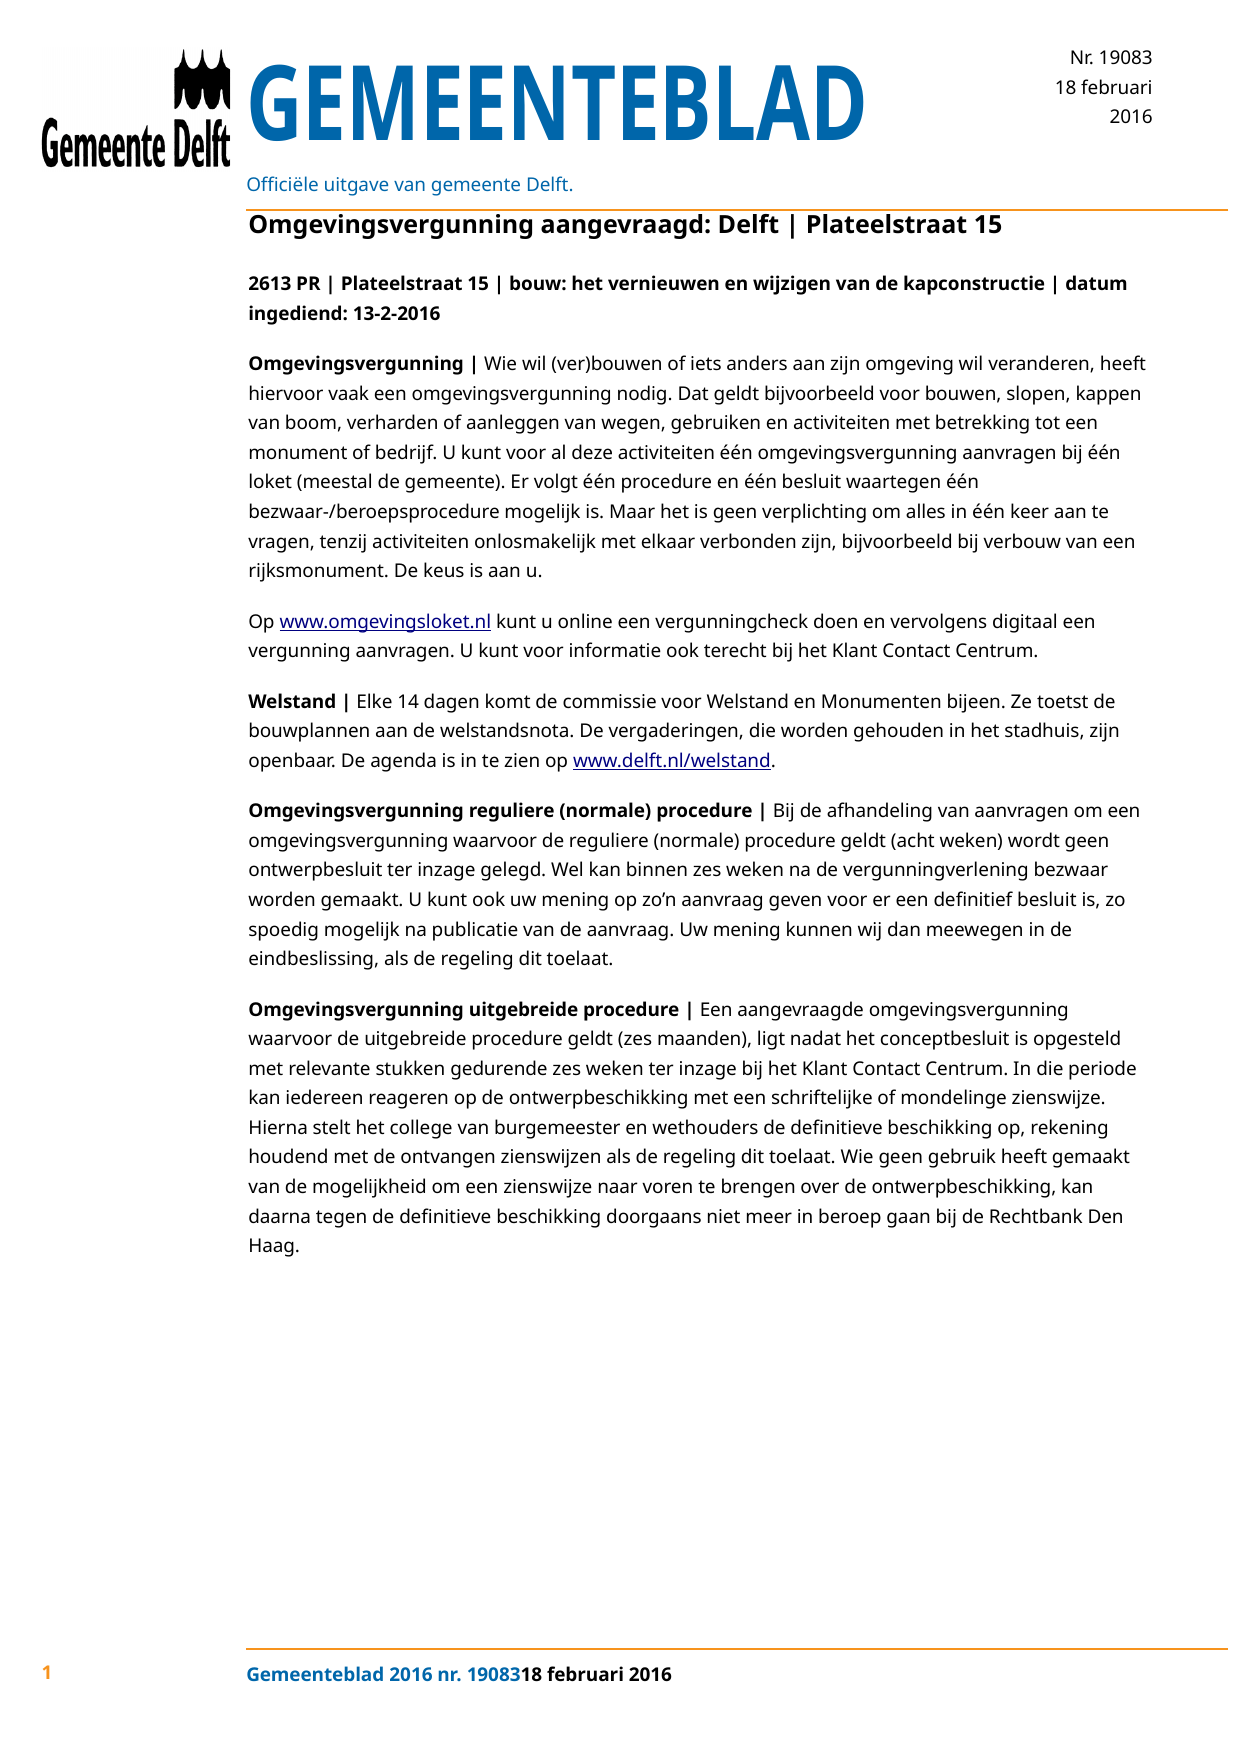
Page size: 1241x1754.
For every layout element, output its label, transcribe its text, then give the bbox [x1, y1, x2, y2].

text 2613 PR | Plateelstraat 15 | bouw: het vernieuwen en wijzigen van de kapconstructie | datum ingediend: 13-2-2016 [248, 270, 1152, 326]
text Omgevingsvergunning uitgebreide procedure | Een aangevraagde omgevingsvergunning waarvoor de uitgebreide procedure geldt (zes maanden), ligt nadat het conceptbesluit is opgesteld met relevante stukken gedurende zes weken ter inzage bij het Klant Contact Centrum. In die periode kan iedereen reageren op de ontwerpbeschikking met een schriftelijke of mondelinge zienswijze. Hierna stelt het college van burgemeester en wethouders de definitieve beschikking op, rekening houdend met de ontvangen zienswijzen als de regeling dit toelaat. Wie geen gebruik heeft gemaakt van de mogelijkheid om een zienswijze naar voren te brengen over de ontwerpbeschikking, kan daarna tegen de definitieve beschikking doorgaans niet meer in beroep gaan bij de Rechtbank Den Haag. [248, 996, 1152, 1258]
text Omgevingsvergunning | Wie wil (ver)bouwen of iets anders aan zijn omgeving wil veranderen, heeft hiervoor vaak een omgevingsvergunning nodig. Dat geldt bijvoorbeeld voor bouwen, slopen, kappen van boom, verharden of aanleggen van wegen, gebruiken en activiteiten met betrekking tot een monument of bedrijf. U kunt voor al deze activiteiten één omgevingsvergunning aanvragen bij één loket (meestal de gemeente). Er volgt één procedure en één besluit waartegen één bezwaar-/beroepsprocedure mogelijk is. Maar het is geen verplichting om alles in één keer aan te vragen, tenzij activiteiten onlosmakelijk met elkaar verbonden zijn, bijvoorbeeld bij verbouw van een rijksmonument. De keus is aan u. [248, 350, 1152, 583]
text Omgevingsvergunning aangevraagd: Delft | Plateelstraat 15 [248, 211, 1152, 241]
text Welstand | Elke 14 dagen komt de commissie voor Welstand en Monumenten bijeen. Ze toetst de bouwplannen aan de welstandsnota. De vergaderingen, die worden gehouden in het stadhuis, zijn openbaar. De agenda is in te zien op www.delft.nl/welstand. [248, 688, 1152, 773]
picture [41, 47, 231, 172]
text Op www.omgevingsloket.nl kunt u online een vergunningcheck doen en vervolgens digitaal een vergunning aanvragen. U kunt voor informatie ook terecht bij het Klant Contact Centrum. [248, 608, 1152, 663]
text Omgevingsvergunning reguliere (normale) procedure | Bij de afhandeling van aanvragen om een omgevingsvergunning waarvoor de reguliere (normale) procedure geldt (acht weken) wordt geen ontwerpbesluit ter inzage gelegd. Wel kan binnen zes weken na de vergunningverlening bezwaar worden gemaakt. U kunt ook uw mening op zo’n aanvraag geven voor er een definitief besluit is, zo spoedig mogelijk na publicatie van de aanvraag. Uw mening kunnen wij dan meewegen in de eindbeslissing, als de regeling dit toelaat. [248, 797, 1152, 971]
